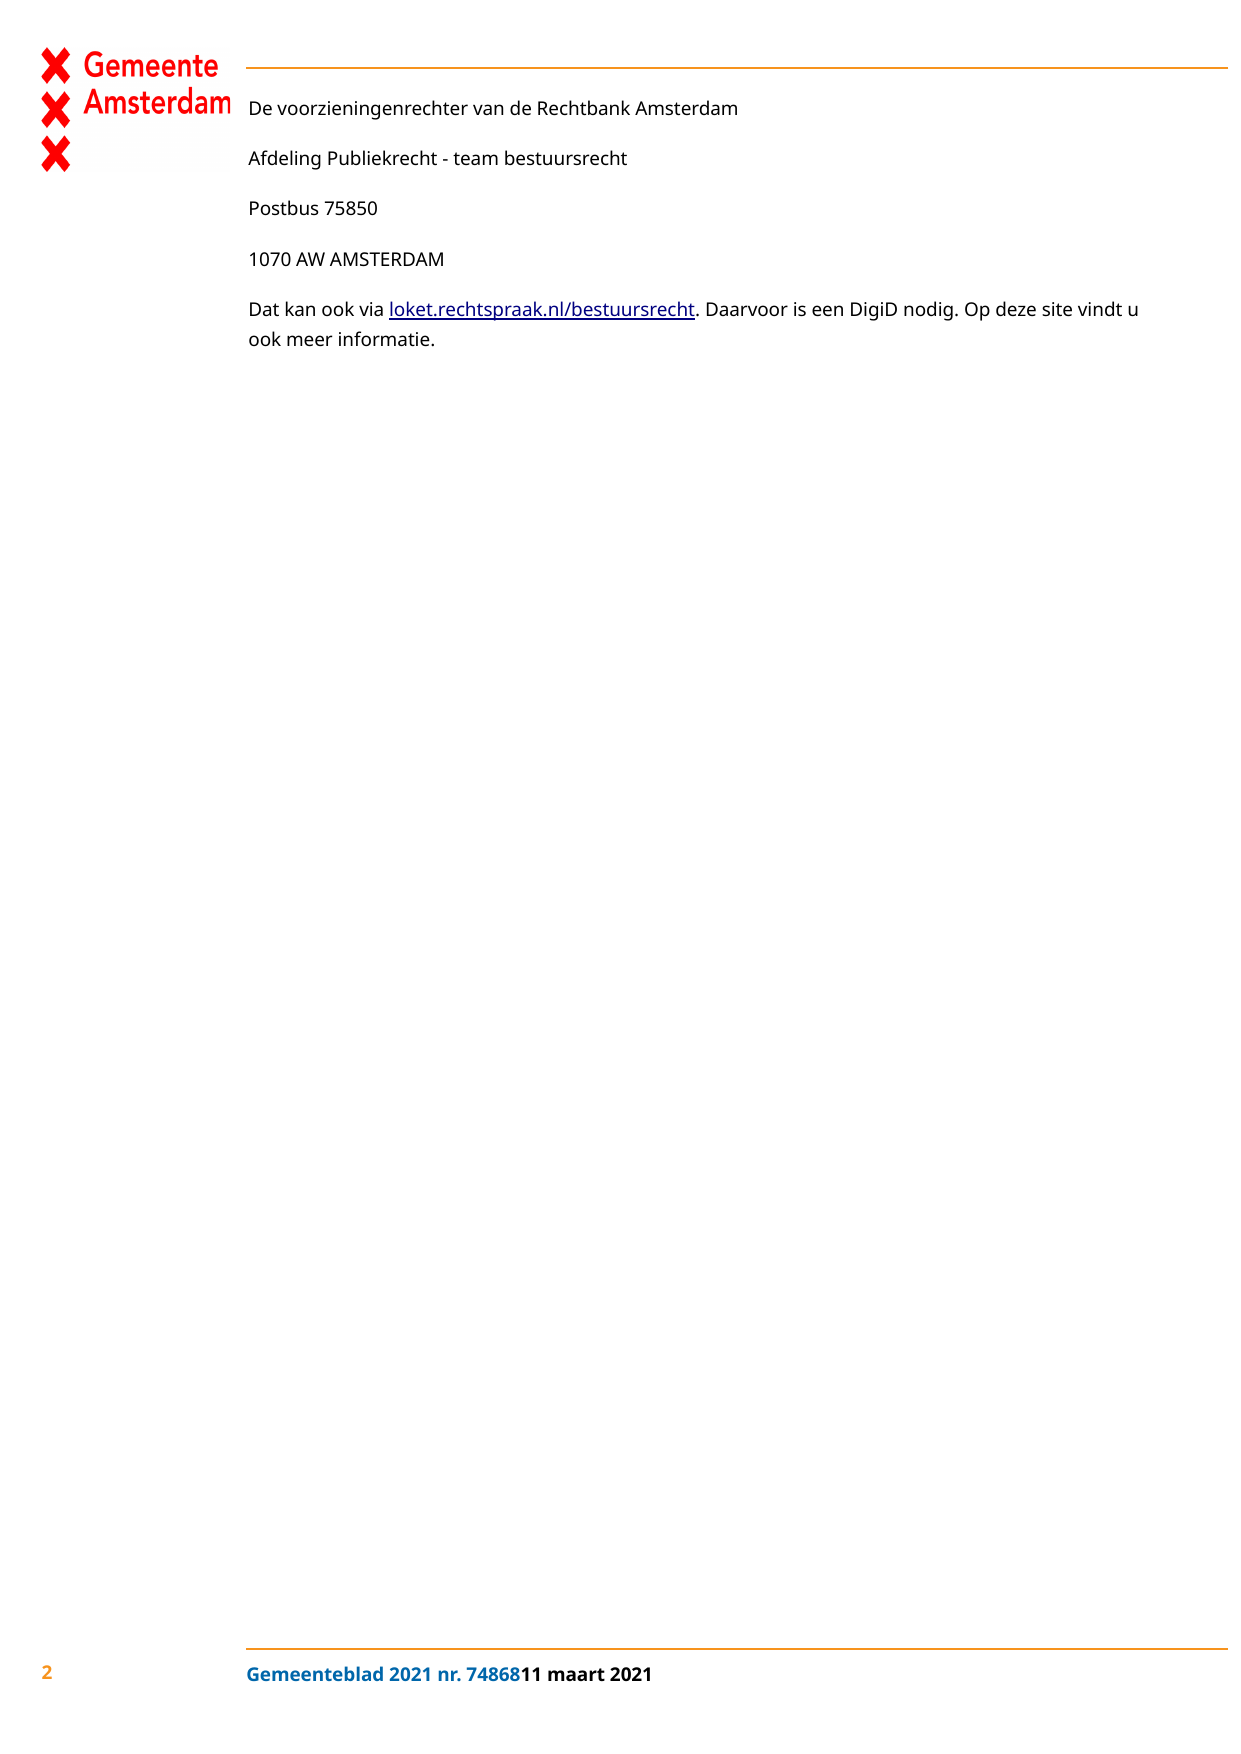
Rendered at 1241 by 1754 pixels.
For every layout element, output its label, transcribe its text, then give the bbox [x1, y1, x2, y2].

picture [41, 47, 231, 172]
text Afdeling Publiekrecht - team bestuursrecht [248, 145, 1152, 171]
text 1070 AW AMSTERDAM [248, 246, 1152, 272]
text De voorzieningenrechter van de Rechtbank Amsterdam [248, 95, 1152, 121]
text Postbus 75850 [248, 196, 1152, 221]
text Dat kan ook via loket.rechtspraak.nl/bestuursrecht. Daarvoor is een DigiD nodig. Op deze site vindt u ook meer informatie. [248, 296, 1152, 352]
